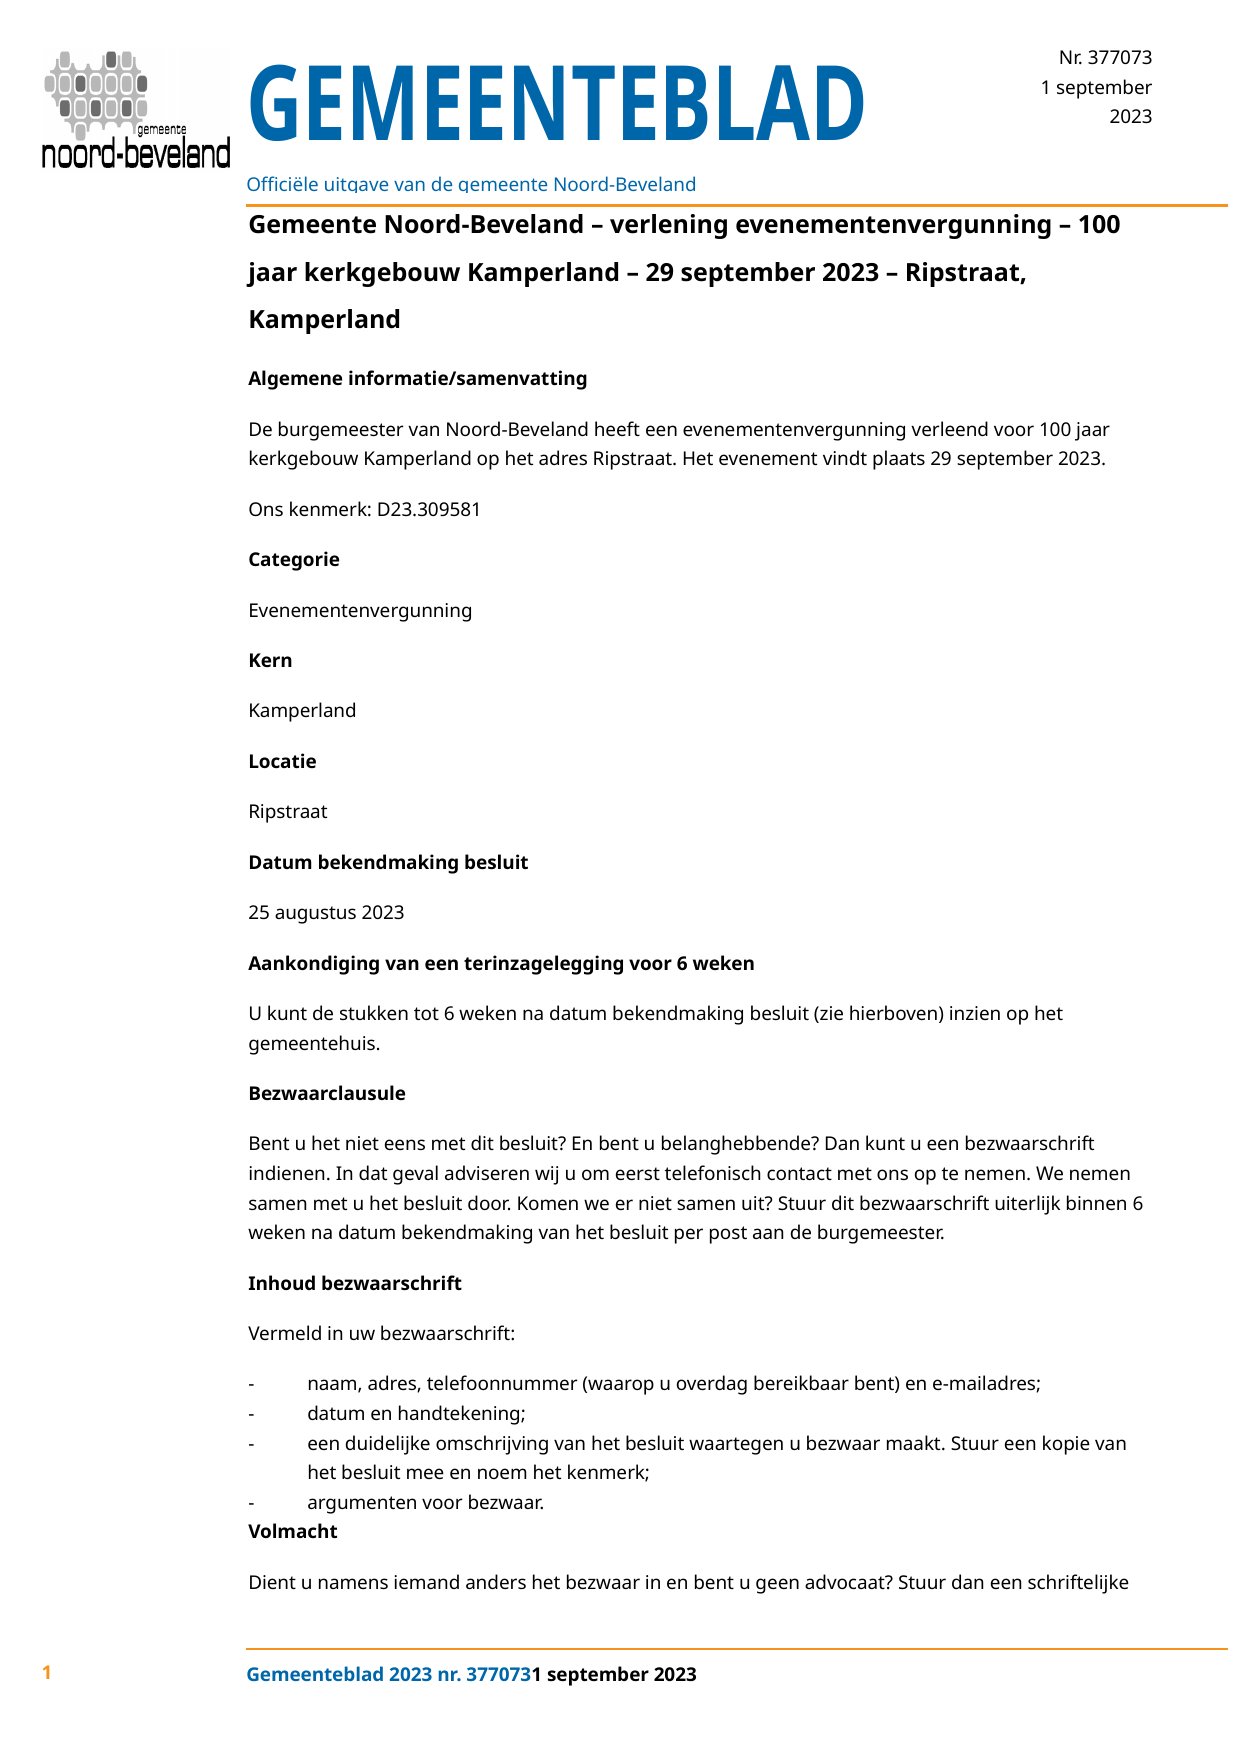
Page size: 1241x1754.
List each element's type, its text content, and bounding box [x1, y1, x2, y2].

picture [41, 47, 231, 172]
text Bezwaarclausule [248, 1080, 1152, 1106]
text U kunt de stukken tot 6 weken na datum bekendmaking besluit (zie hierboven) inzien op het gemeentehuis. [248, 1000, 1152, 1055]
list argumenten voor bezwaar. [248, 1489, 1152, 1514]
text Ons kenmerk: D23.309581 [248, 496, 1152, 522]
text Gemeente Noord-Beveland – verlening evenementenvergunning – 100 jaar kerkgebouw Kamperland – 29 september 2023 – Ripstraat, Kamperland [248, 207, 1152, 336]
text Datum bekendmaking besluit [248, 849, 1152, 874]
text Kern [248, 647, 1152, 673]
text Vermeld in uw bezwaarschrift: [248, 1320, 1152, 1346]
text Dient u namens iemand anders het bezwaar in en bent u geen advocaat? Stuur dan een schriftelijke [248, 1569, 1152, 1594]
text Evenementenvergunning [248, 597, 1152, 622]
text Volmacht [248, 1518, 1152, 1544]
list een duidelijke omschrijving van het besluit waartegen u bezwaar maakt. Stuur een kopie van het besluit mee en noem het kenmerk; [248, 1430, 1152, 1485]
list naam, adres, telefoonnummer (waarop u overdag bereikbaar bent) en e-mailadres; [248, 1371, 1152, 1396]
text 25 augustus 2023 [248, 899, 1152, 925]
text Algemene informatie/samenvatting [248, 366, 1152, 391]
text Kamperland [248, 698, 1152, 723]
list datum en handtekening; [248, 1400, 1152, 1426]
text Categorie [248, 546, 1152, 572]
text Bent u het niet eens met dit besluit? En bent u belanghebbende? Dan kunt u een bezwaarschrift indienen. In dat geval adviseren wij u om eerst telefonisch contact met ons op te nemen. We nemen samen met u het besluit door. Komen we er niet samen uit? Stuur dit bezwaarschrift uiterlijk binnen 6 weken na datum bekendmaking van het besluit per post aan de burgemeester. [248, 1131, 1152, 1245]
text Inhoud bezwaarschrift [248, 1270, 1152, 1295]
text De burgemeester van Noord-Beveland heeft een evenementenvergunning verleend voor 100 jaar kerkgebouw Kamperland op het adres Ripstraat. Het evenement vindt plaats 29 september 2023. [248, 416, 1152, 471]
text Locatie [248, 748, 1152, 774]
text Aankondiging van een terinzagelegging voor 6 weken [248, 950, 1152, 975]
text Ripstraat [248, 798, 1152, 824]
